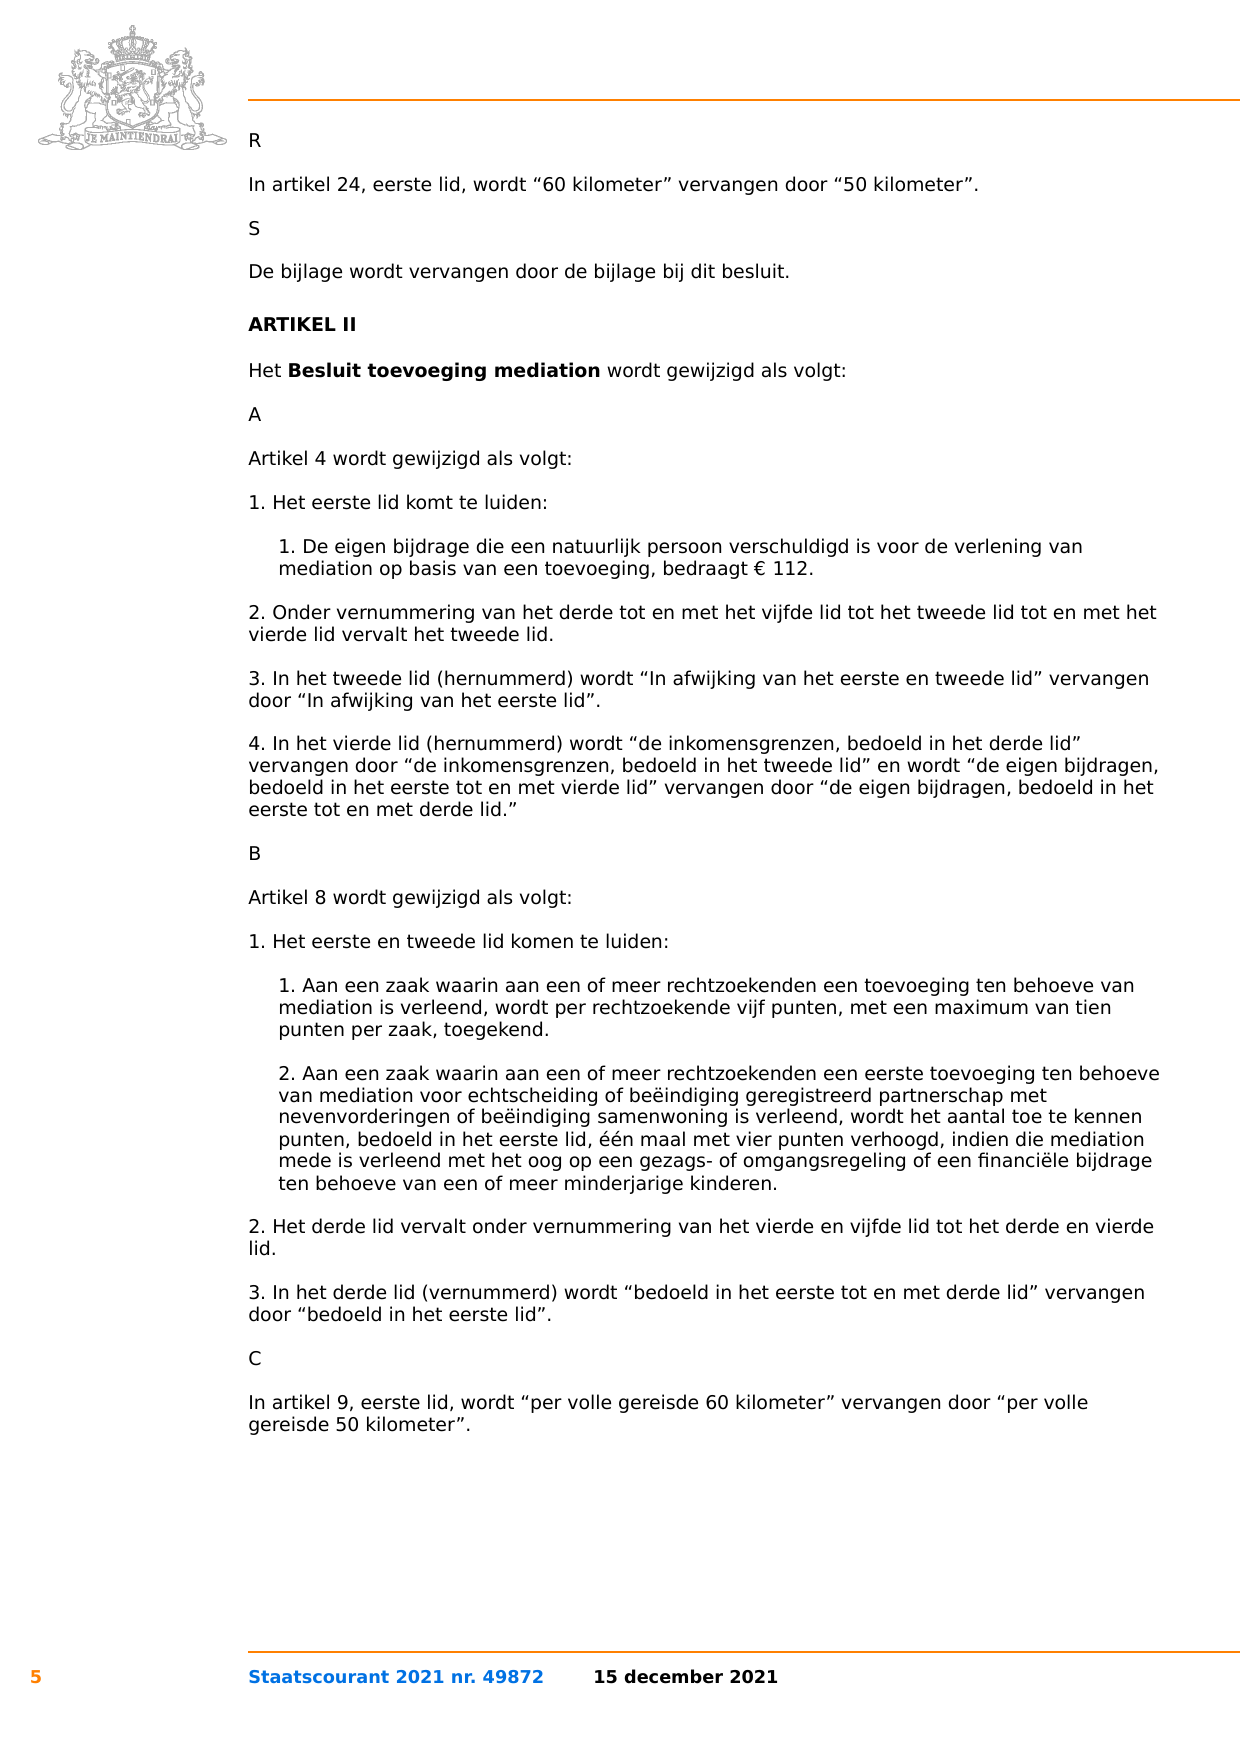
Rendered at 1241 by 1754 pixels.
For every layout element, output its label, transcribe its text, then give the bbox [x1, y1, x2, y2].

picture [38, 25, 227, 150]
text 4. In het vierde lid (hernummerd) wordt “de inkomensgrenzen, bedoeld in het derde lid” vervangen door “de inkomensgrenzen, bedoeld in het tweede lid” en wordt “de eigen bijdragen, bedoeld in het eerste tot en met vierde lid” vervangen door “de eigen bijdragen, bedoeld in het eerste tot en met derde lid.” [248, 733, 1163, 821]
text 3. In het tweede lid (hernummerd) wordt “In afwijking van het eerste en tweede lid” vervangen door “In afwijking van het eerste lid”. [248, 667, 1163, 711]
text 2. Aan een zaak waarin aan een of meer rechtzoekenden een eerste toevoeging ten behoeve van mediation voor echtscheiding of beëindiging geregistreerd partnerschap met nevenvorderingen of beëindiging samenwoning is verleend, wordt het aantal toe te kennen punten, bedoeld in het eerste lid, één maal met vier punten verhoogd, indien die mediation mede is verleend met het oog op een gezags- of omgangsregeling of een financiële bijdrage ten behoeve van een of meer minderjarige kinderen. [278, 1062, 1163, 1194]
text 2. Onder vernummering van het derde tot en met het vijfde lid tot het tweede lid tot en met het vierde lid vervalt het tweede lid. [248, 602, 1163, 646]
text 3. In het derde lid (vernummerd) wordt “bedoeld in het eerste tot en met derde lid” vervangen door “bedoeld in het eerste lid”. [248, 1282, 1163, 1326]
text Artikel 4 wordt gewijzigd als volgt: [248, 448, 1163, 470]
text A [248, 404, 1163, 426]
text B [248, 843, 1163, 865]
text 1. Het eerste lid komt te luiden: [248, 492, 1163, 514]
text In artikel 9, eerste lid, wordt “per volle gereisde 60 kilometer” vervangen door “per volle gereisde 50 kilometer”. [248, 1392, 1163, 1436]
text R [248, 130, 1163, 152]
text S [248, 218, 1163, 239]
text 2. Het derde lid vervalt onder vernummering van het vierde en vijfde lid tot het derde en vierde lid. [248, 1216, 1163, 1260]
text Het Besluit toevoeging mediation wordt gewijzigd als volgt: [248, 360, 1163, 382]
text 1. Aan een zaak waarin aan een of meer rechtzoekenden een toevoeging ten behoeve van mediation is verleend, wordt per rechtzoekende vijf punten, met een maximum van tien punten per zaak, toegekend. [278, 975, 1163, 1041]
subtitle ARTIKEL II [248, 313, 1163, 335]
text In artikel 24, eerste lid, wordt “60 kilometer” vervangen door “50 kilometer”. [248, 174, 1163, 196]
text 1. De eigen bijdrage die een natuurlijk persoon verschuldigd is voor de verlening van mediation op basis van een toevoeging, bedraagt € 112. [278, 536, 1163, 580]
text De bijlage wordt vervangen door de bijlage bij dit besluit. [248, 261, 1163, 283]
text Artikel 8 wordt gewijzigd als volgt: [248, 887, 1163, 909]
text C [248, 1348, 1163, 1370]
text 1. Het eerste en tweede lid komen te luiden: [248, 931, 1163, 953]
